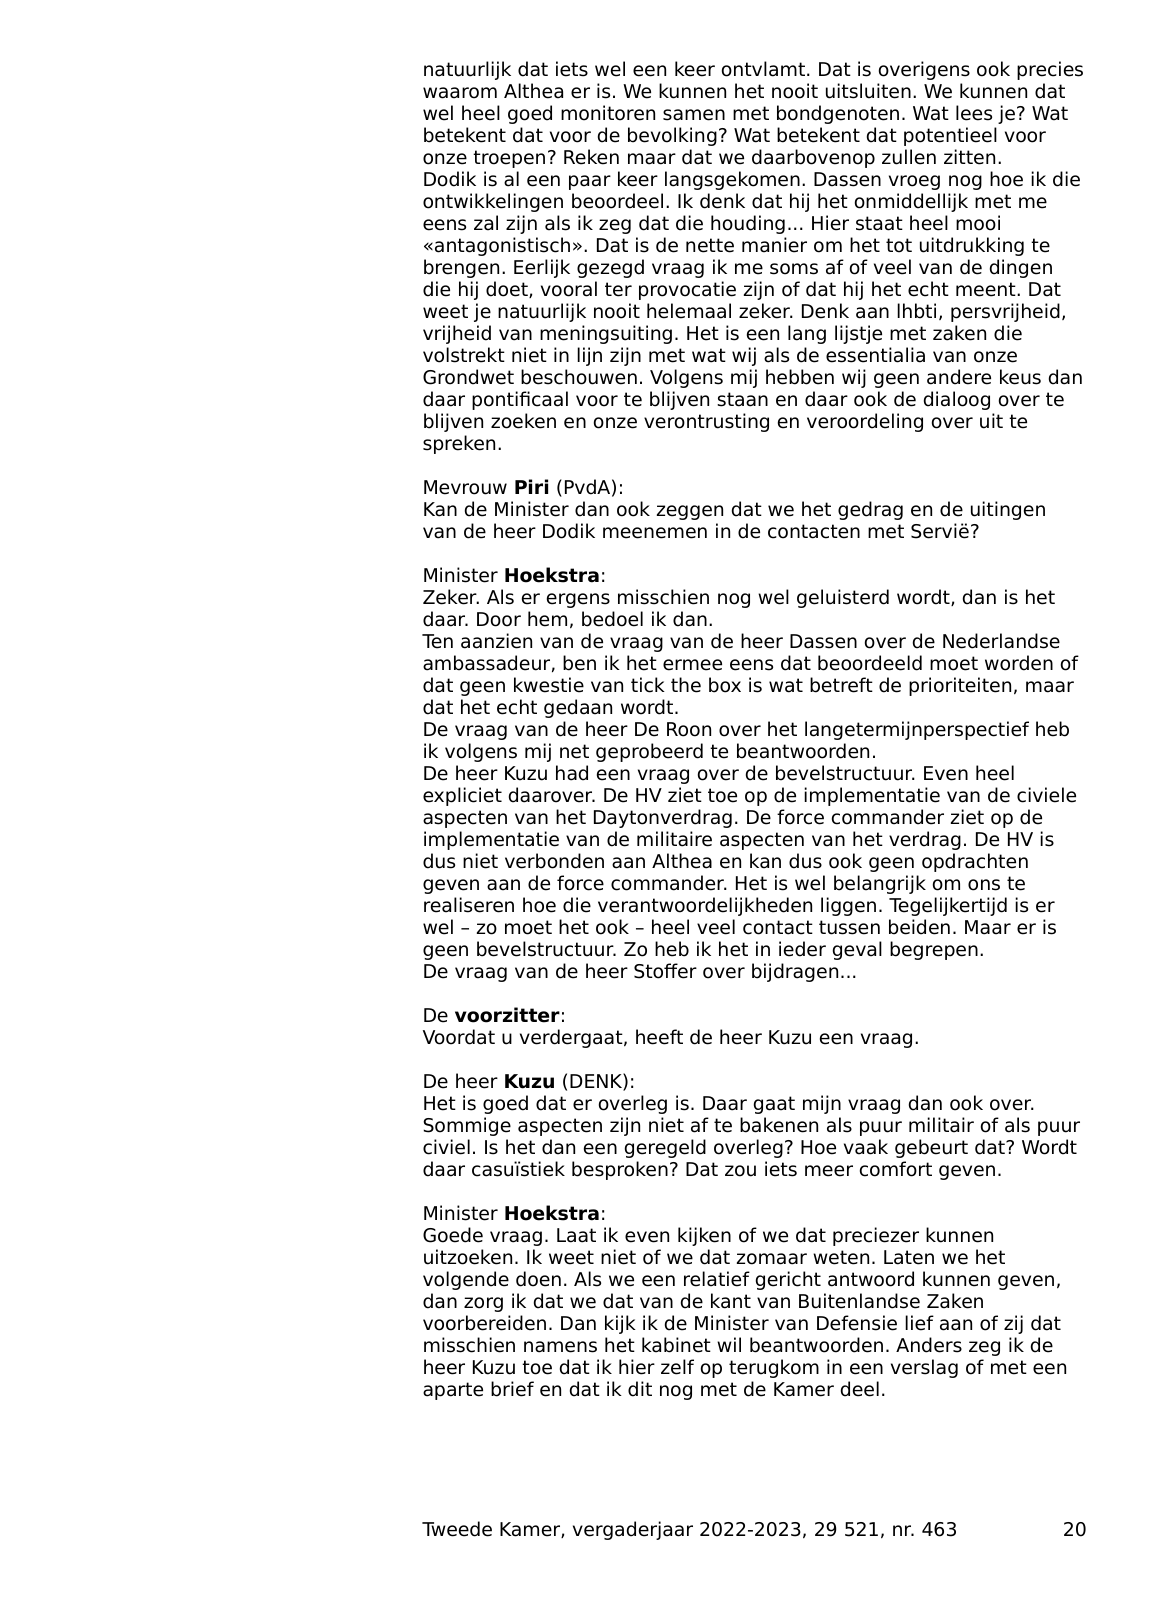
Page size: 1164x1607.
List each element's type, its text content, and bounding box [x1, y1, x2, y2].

text natuurlijk dat iets wel een keer ontvlamt. Dat is overigens ook precies waarom Althea er is. We kunnen het nooit uitsluiten. We kunnen dat wel heel goed monitoren samen met bondgenoten. Wat lees je? Wat betekent dat voor de bevolking? Wat betekent dat potentieel voor onze troepen? Reken maar dat we daarbovenop zullen zitten. [422, 59, 1087, 169]
text De heer Kuzu had een vraag over de bevelstructuur. Even heel expliciet daarover. De HV ziet toe op de implementatie van de civiele aspecten van het Daytonverdrag. De force commander ziet op de implementatie van de militaire aspecten van het verdrag. De HV is dus niet verbonden aan Althea en kan dus ook geen opdrachten geven aan de force commander. Het is wel belangrijk om ons te realiseren hoe die verantwoordelijkheden liggen. Tegelijkertijd is er wel – zo moet het ook – heel veel contact tussen beiden. Maar er is geen bevelstructuur. Zo heb ik het in ieder geval begrepen. [422, 763, 1087, 961]
text De vraag van de heer Stoffer over bijdragen... [422, 961, 1087, 983]
text Het is goed dat er overleg is. Daar gaat mijn vraag dan ook over. Sommige aspecten zijn niet af te bakenen als puur militair of als puur civiel. Is het dan een geregeld overleg? Hoe vaak gebeurt dat? Wordt daar casuïstiek besproken? Dat zou iets meer comfort geven. [422, 1093, 1087, 1181]
text Zeker. Als er ergens misschien nog wel geluisterd wordt, dan is het daar. Door hem, bedoel ik dan. [422, 587, 1087, 631]
text De vraag van de heer De Roon over het langetermijnperspectief heb ik volgens mij net geprobeerd te beantwoorden. [422, 719, 1087, 763]
text Mevrouw Piri (PvdA): [422, 477, 1087, 499]
text Ten aanzien van de vraag van de heer Dassen over de Nederlandse ambassadeur, ben ik het ermee eens dat beoordeeld moet worden of dat geen kwestie van tick the box is wat betreft de prioriteiten, maar dat het echt gedaan wordt. [422, 631, 1087, 719]
text Minister Hoekstra: [422, 1203, 1087, 1225]
text Goede vraag. Laat ik even kijken of we dat preciezer kunnen uitzoeken. Ik weet niet of we dat zomaar weten. Laten we het volgende doen. Als we een relatief gericht antwoord kunnen geven, dan zorg ik dat we dat van de kant van Buitenlandse Zaken voorbereiden. Dan kijk ik de Minister van Defensie lief aan of zij dat misschien namens het kabinet wil beantwoorden. Anders zeg ik de heer Kuzu toe dat ik hier zelf op terugkom in een verslag of met een aparte brief en dat ik dit nog met de Kamer deel. [422, 1225, 1087, 1401]
text Dodik is al een paar keer langsgekomen. Dassen vroeg nog hoe ik die ontwikkelingen beoordeel. Ik denk dat hij het onmiddellijk met me eens zal zijn als ik zeg dat die houding... Hier staat heel mooi «antagonistisch». Dat is de nette manier om het tot uitdrukking te brengen. Eerlijk gezegd vraag ik me soms af of veel van de dingen die hij doet, vooral ter provocatie zijn of dat hij het echt meent. Dat weet je natuurlijk nooit helemaal zeker. Denk aan lhbti, persvrijheid, vrijheid van meningsuiting. Het is een lang lijstje met zaken die volstrekt niet in lijn zijn met wat wij als de essentialia van onze Grondwet beschouwen. Volgens mij hebben wij geen andere keus dan daar pontificaal voor te blijven staan en daar ook de dialoog over te blijven zoeken en onze verontrusting en veroordeling over uit te spreken. [422, 169, 1087, 455]
text Minister Hoekstra: [422, 565, 1087, 587]
text Voordat u verdergaat, heeft de heer Kuzu een vraag. [422, 1027, 1087, 1049]
text De voorzitter: [422, 1005, 1087, 1027]
text Kan de Minister dan ook zeggen dat we het gedrag en de uitingen van de heer Dodik meenemen in de contacten met Servië? [422, 499, 1087, 543]
text De heer Kuzu (DENK): [422, 1071, 1087, 1093]
